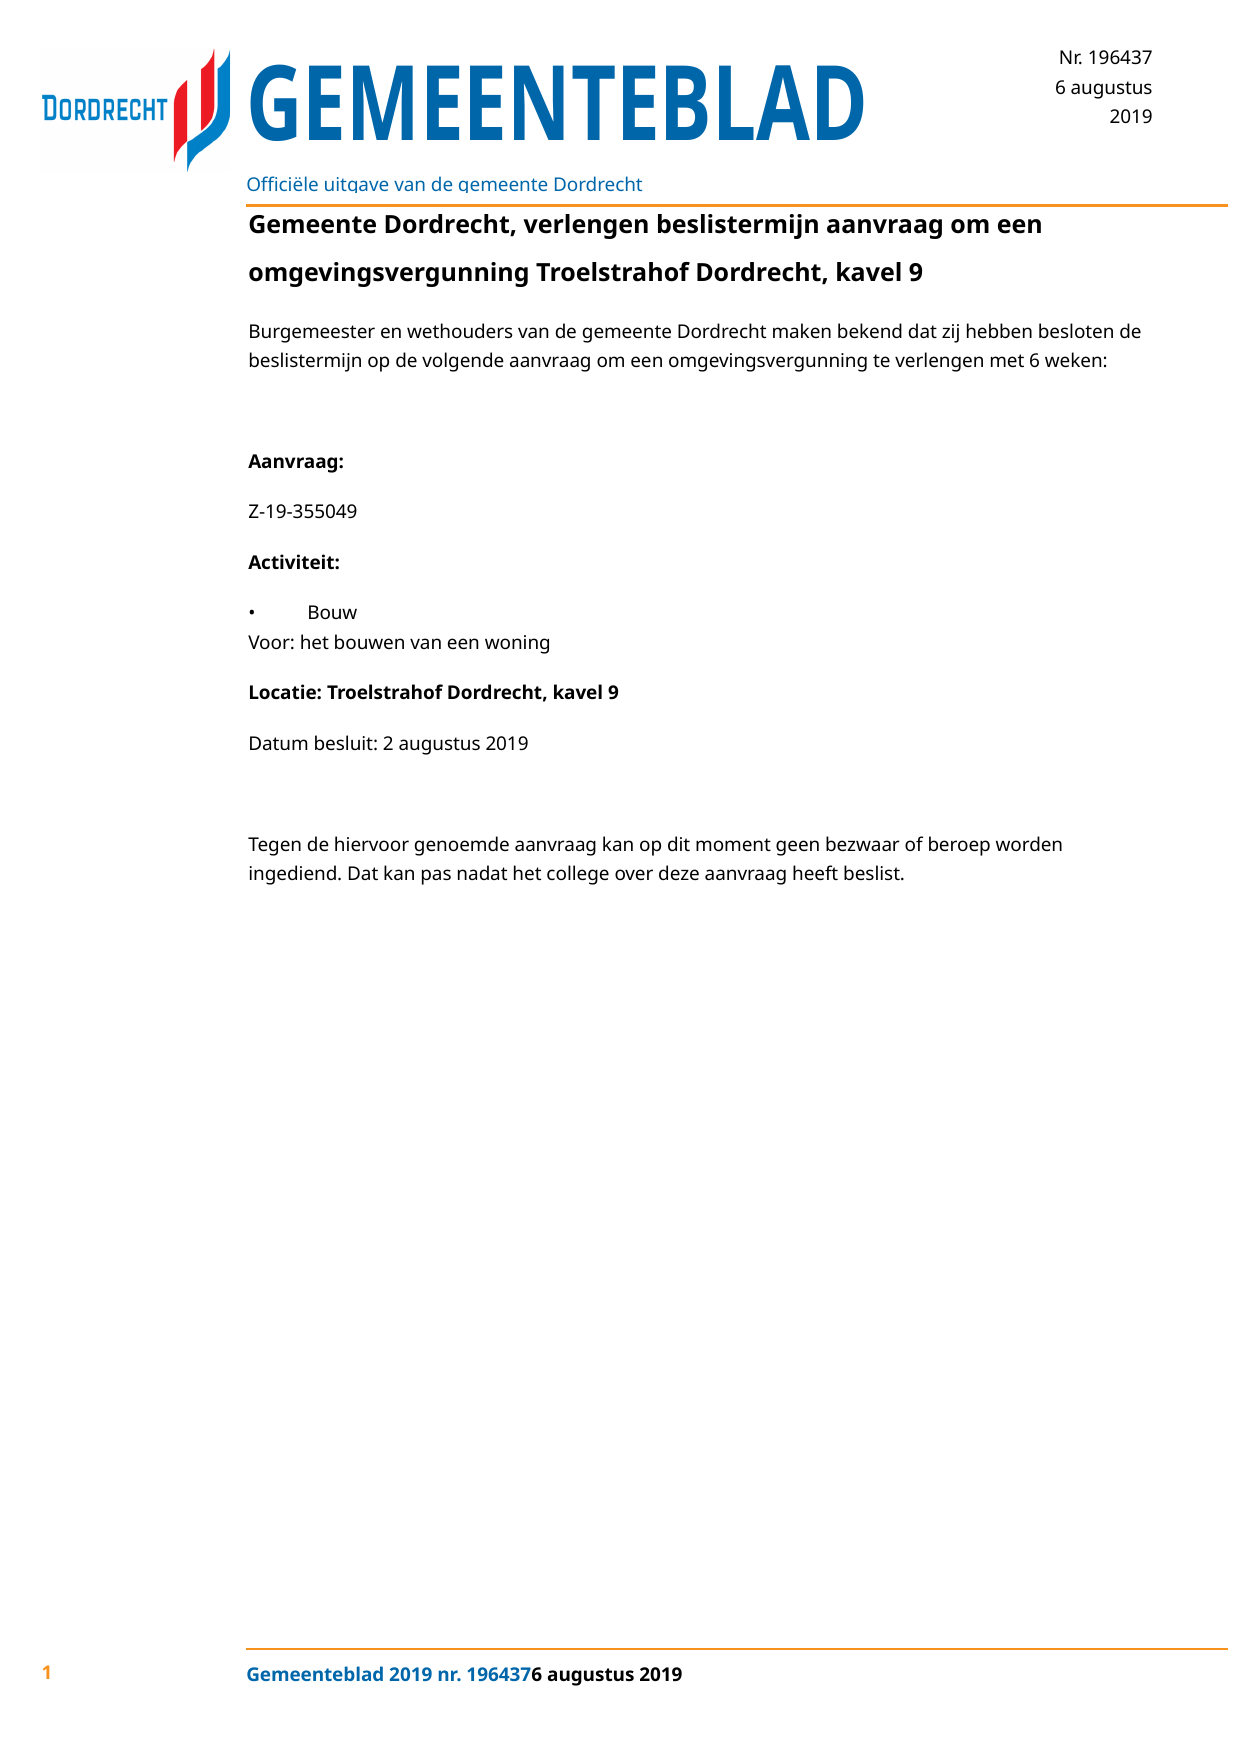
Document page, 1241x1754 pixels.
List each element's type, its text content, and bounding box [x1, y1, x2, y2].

text Z-19-355049 [248, 499, 1152, 524]
list Bouw [248, 599, 1152, 625]
text Burgemeester en wethouders van de gemeente Dordrecht maken bekend dat zij hebben besloten de beslistermijn op de volgende aanvraag om een omgevingsvergunning te verlengen met 6 weken: [248, 318, 1152, 373]
picture [41, 47, 231, 172]
text Datum besluit: 2 augustus 2019 [248, 730, 1152, 756]
text Gemeente Dordrecht, verlengen beslistermijn aanvraag om een omgevingsvergunning Troelstrahof Dordrecht, kavel 9 [248, 207, 1152, 288]
text Activiteit: [248, 549, 1152, 575]
text Locatie: Troelstrahof Dordrecht, kavel 9 [248, 679, 1152, 705]
text Voor: het bouwen van een woning [248, 629, 1152, 655]
text Tegen de hiervoor genoemde aanvraag kan op dit moment geen bezwaar of beroep worden ingediend. Dat kan pas nadat het college over deze aanvraag heeft beslist. [248, 831, 1152, 886]
text Aanvraag: [248, 448, 1152, 474]
